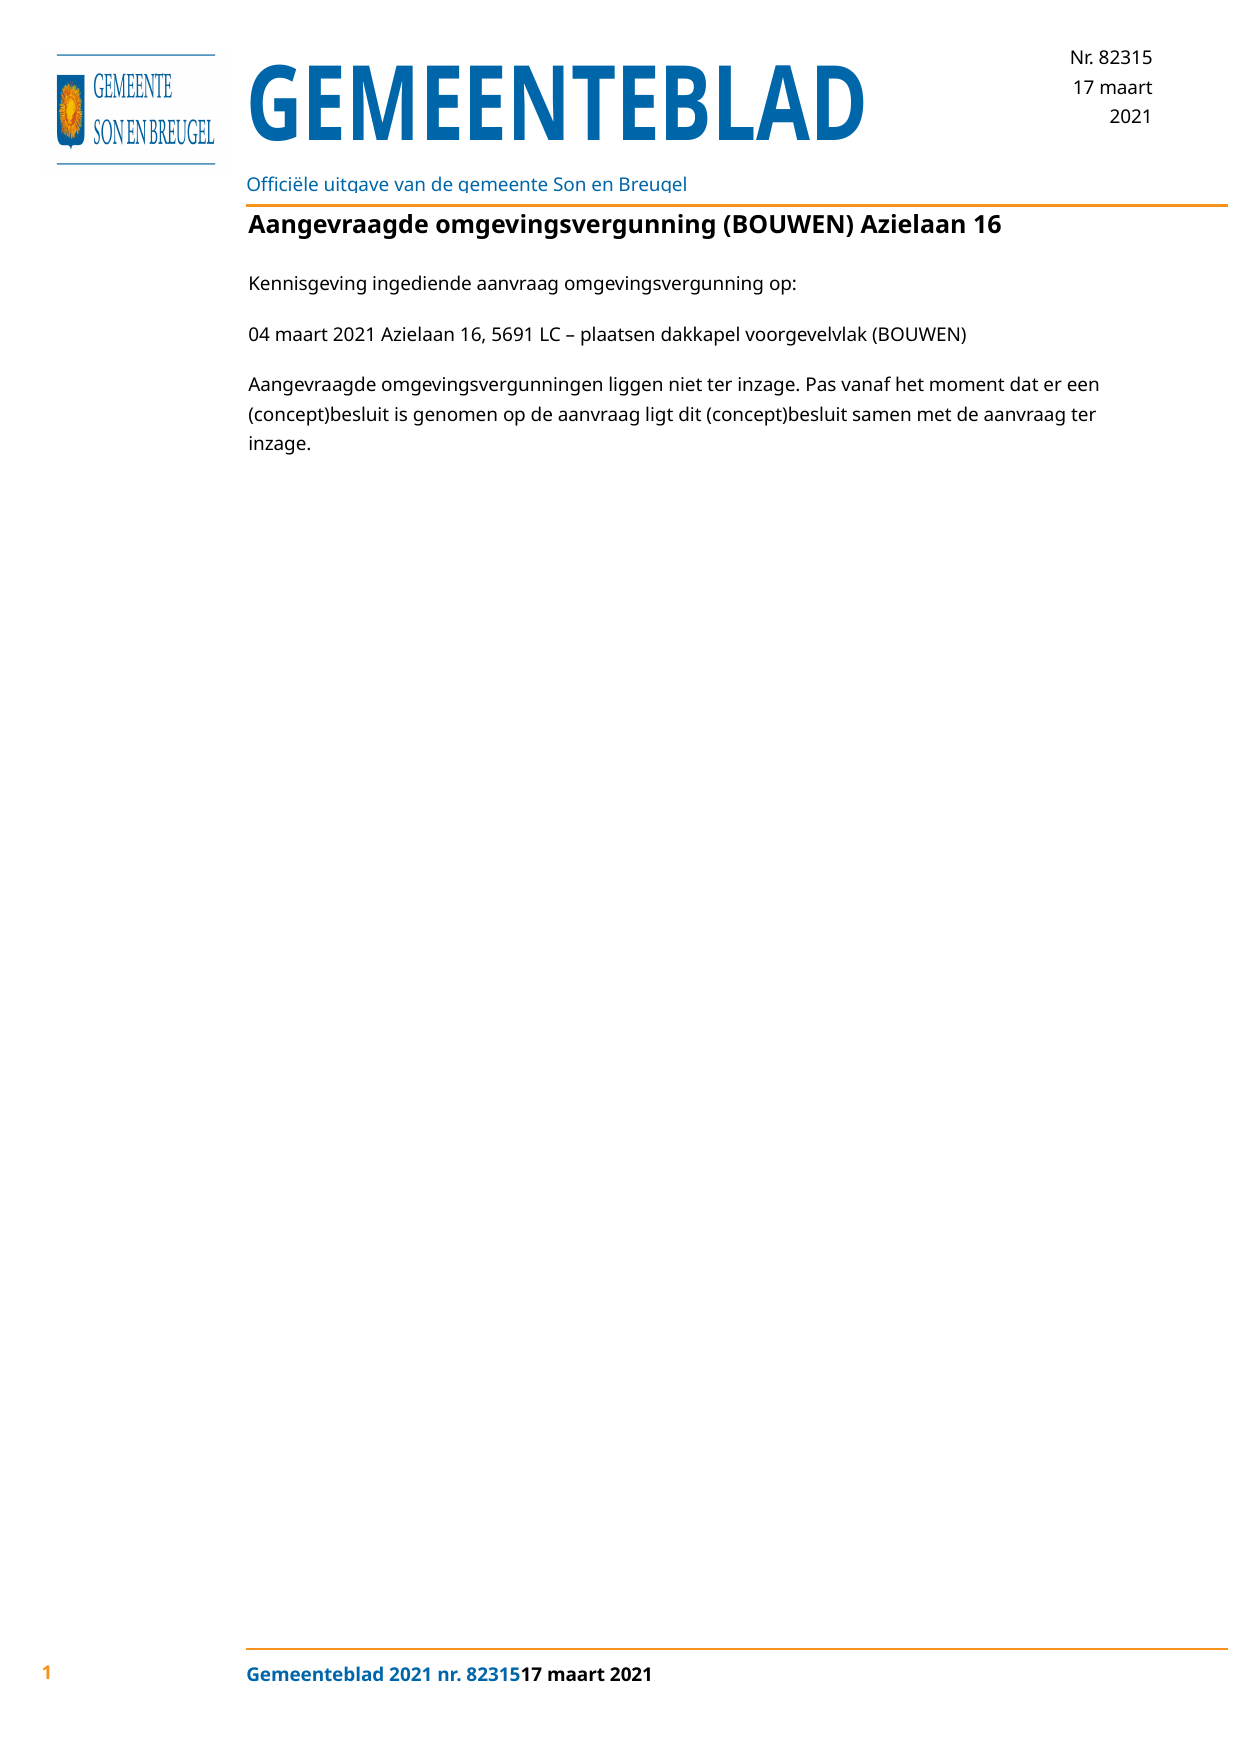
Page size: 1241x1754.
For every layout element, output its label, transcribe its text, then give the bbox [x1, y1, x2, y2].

picture [41, 47, 231, 172]
text Aangevraagde omgevingsvergunningen liggen niet ter inzage. Pas vanaf het moment dat er een (concept)besluit is genomen op de aanvraag ligt dit (concept)besluit samen met de aanvraag ter inzage. [248, 371, 1152, 456]
text Aangevraagde omgevingsvergunning (BOUWEN) Azielaan 16 [248, 207, 1152, 241]
text Kennisgeving ingediende aanvraag omgevingsvergunning op: [248, 270, 1152, 296]
text 04 maart 2021 Azielaan 16, 5691 LC – plaatsen dakkapel voorgevelvlak (BOUWEN) [248, 321, 1152, 346]
